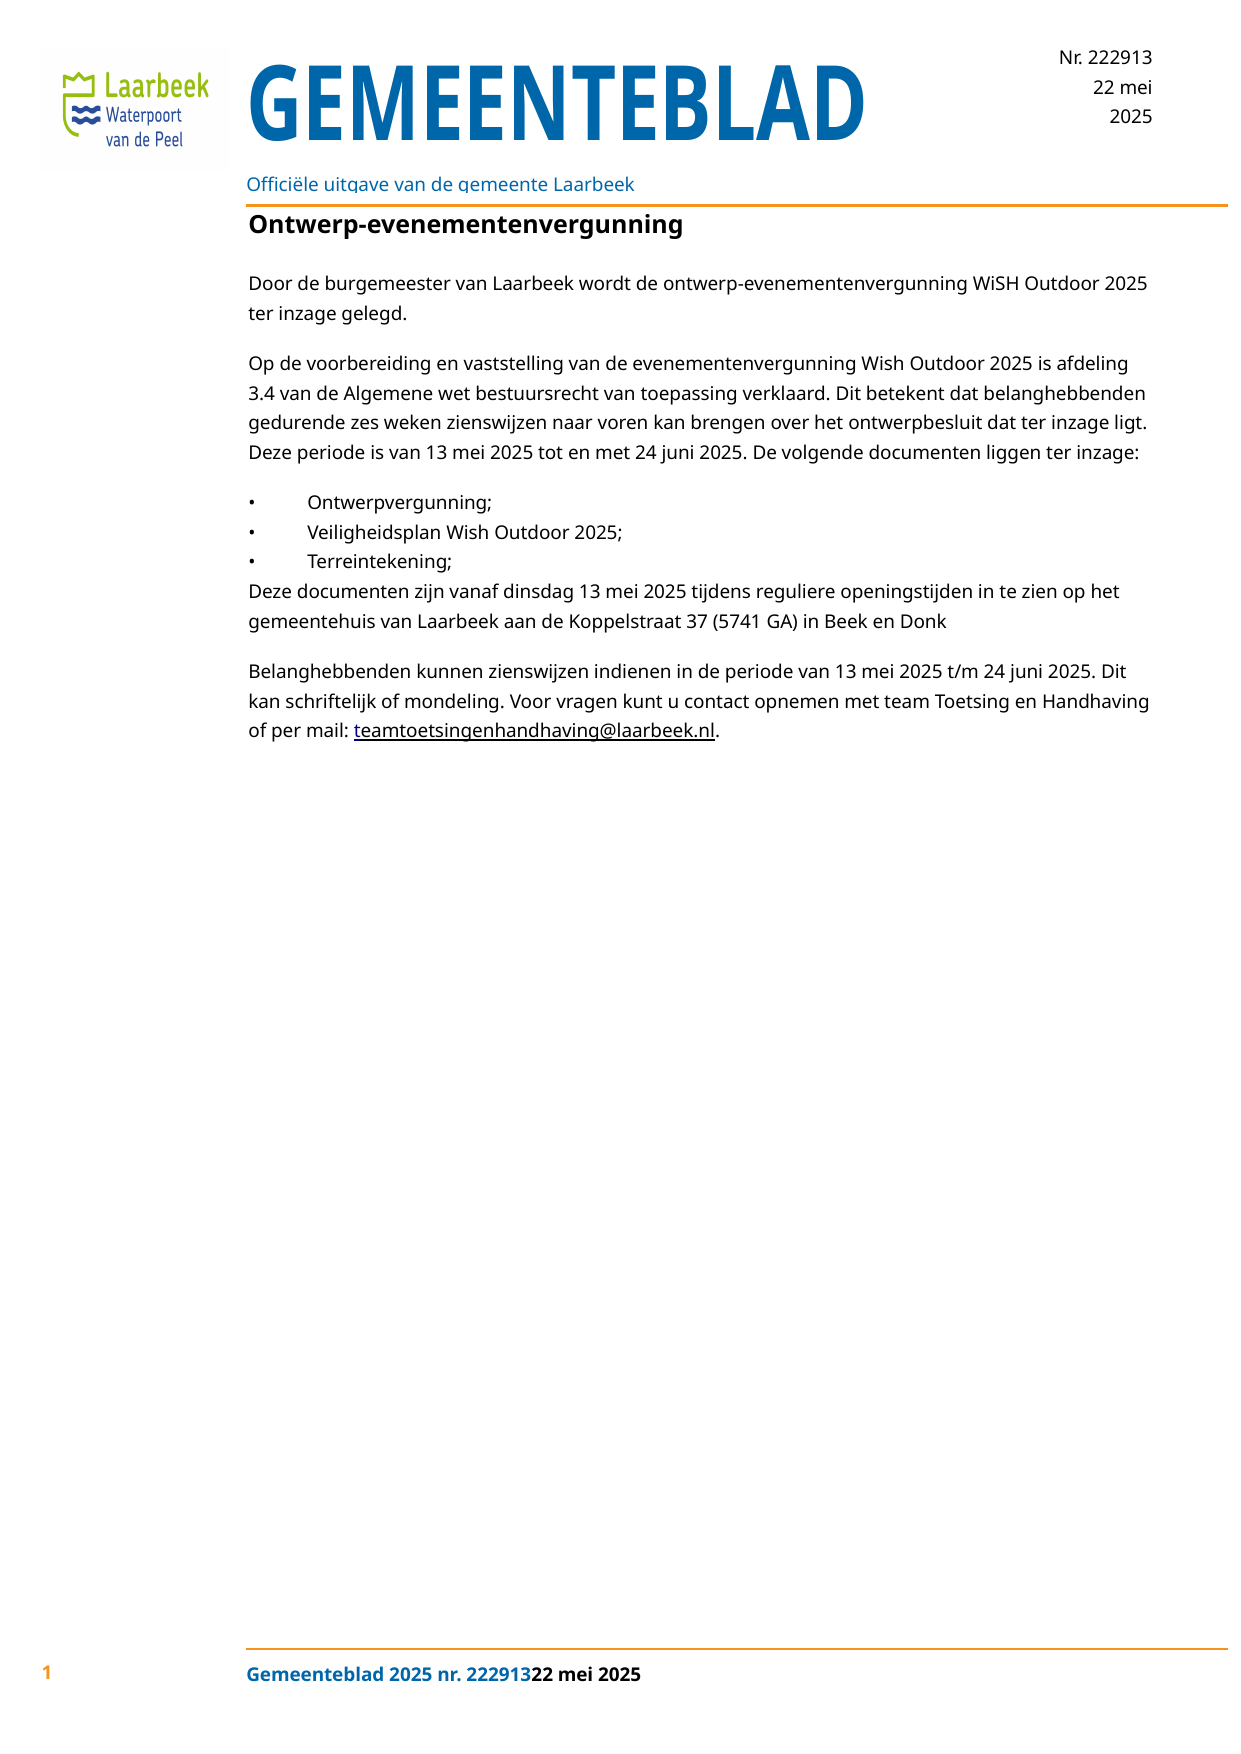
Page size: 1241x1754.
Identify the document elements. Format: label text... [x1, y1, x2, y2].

text Deze documenten zijn vanaf dinsdag 13 mei 2025 tijdens reguliere openingstijden in te zien op het gemeentehuis van Laarbeek aan de Koppelstraat 37 (5741 GA) in Beek en Donk [248, 578, 1152, 633]
text Op de voorbereiding en vaststelling van de evenementenvergunning Wish Outdoor 2025 is afdeling 3.4 van de Algemene wet bestuursrecht van toepassing verklaard. Dit betekent dat belanghebbenden gedurende zes weken zienswijzen naar voren kan brengen over het ontwerpbesluit dat ter inzage ligt. Deze periode is van 13 mei 2025 tot en met 24 juni 2025. De volgende documenten liggen ter inzage: [248, 350, 1152, 465]
picture [41, 47, 231, 172]
list Ontwerpvergunning; [248, 489, 1152, 515]
text Door de burgemeester van Laarbeek wordt de ontwerp-evenementenvergunning WiSH Outdoor 2025 ter inzage gelegd. [248, 270, 1152, 326]
list Terreintekening; [248, 549, 1152, 574]
text Belanghebbenden kunnen zienswijzen indienen in de periode van 13 mei 2025 t/m 24 juni 2025. Dit kan schriftelijk of mondeling. Voor vragen kunt u contact opnemen met team Toetsing en Handhaving of per mail: teamtoetsingenhandhaving@laarbeek.nl. [248, 658, 1152, 743]
list Veiligheidsplan Wish Outdoor 2025; [248, 519, 1152, 545]
text Ontwerp-evenementenvergunning [248, 207, 1152, 241]
